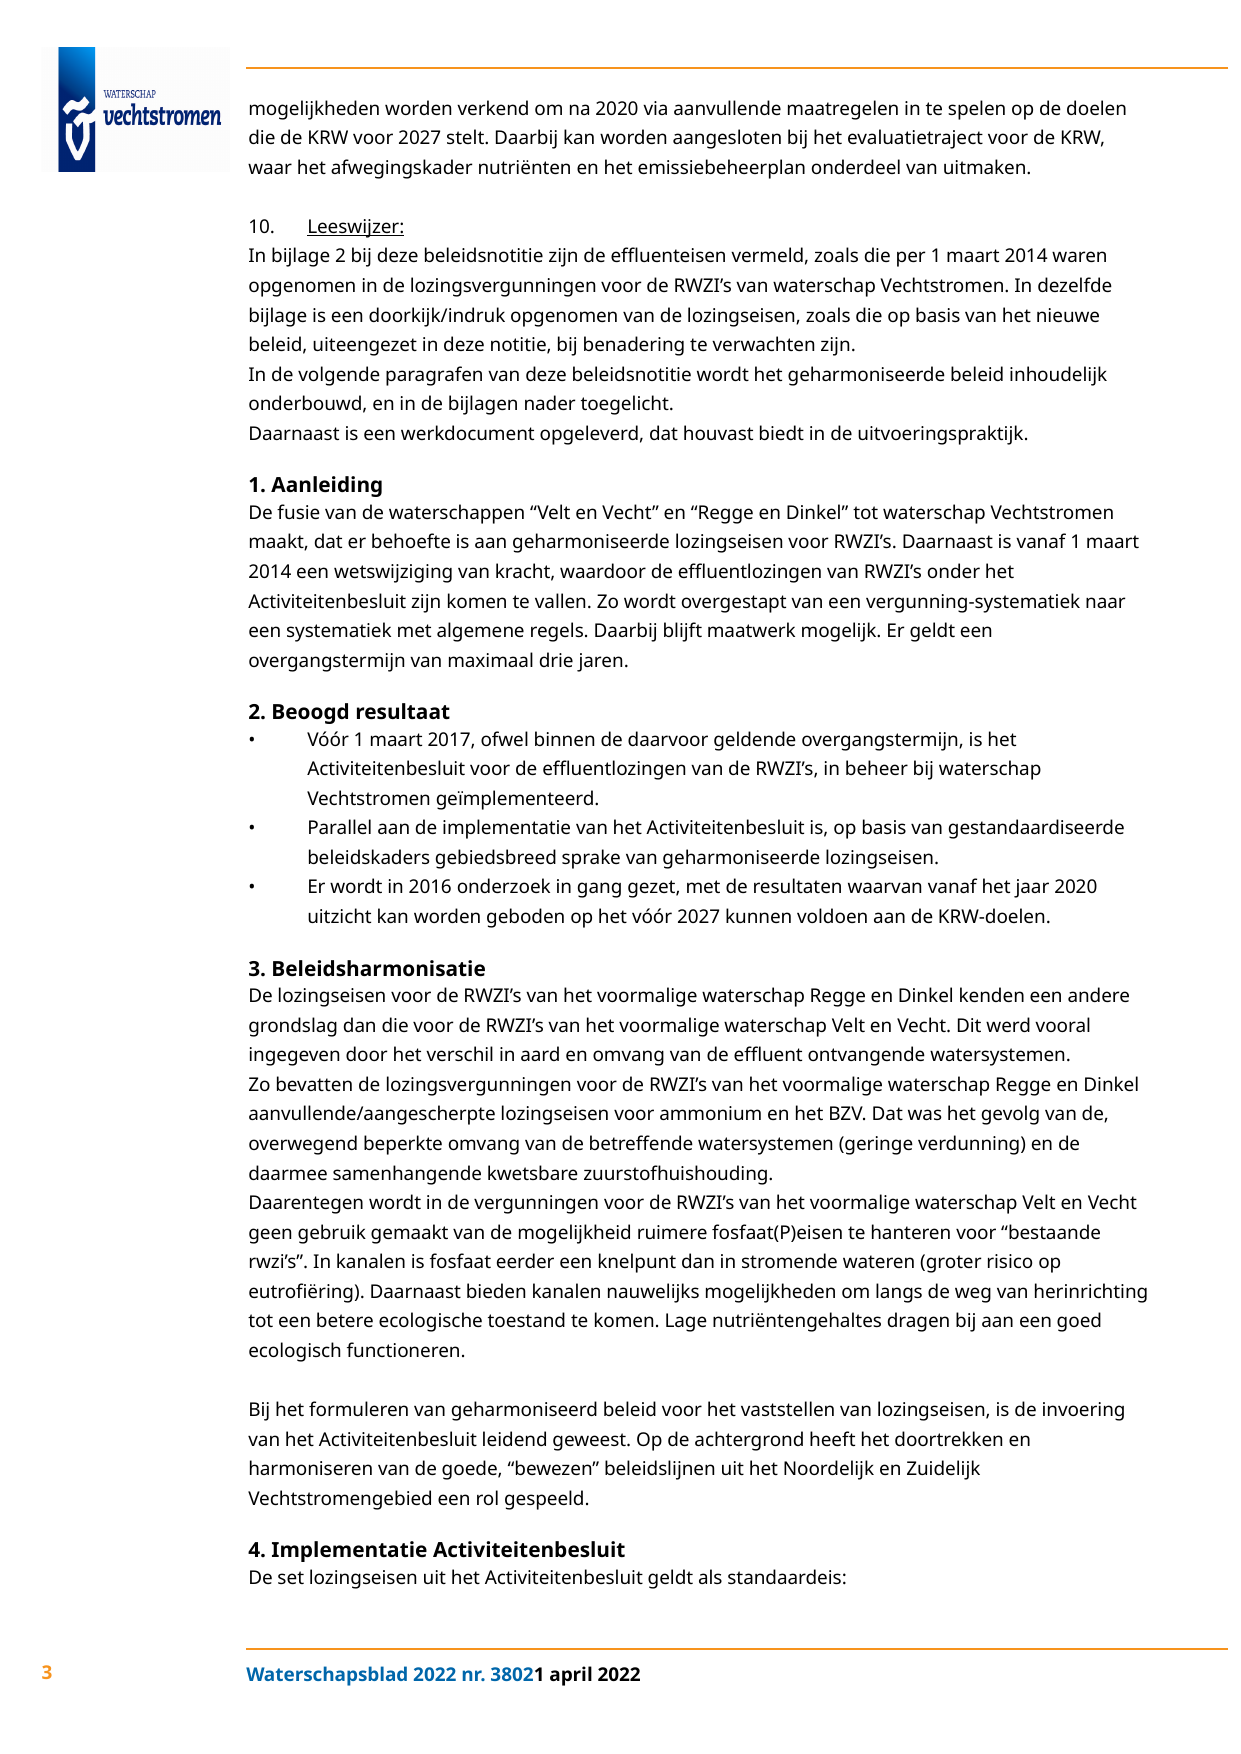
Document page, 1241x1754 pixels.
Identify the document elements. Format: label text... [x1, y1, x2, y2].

text Bij het formuleren van geharmoniseerd beleid voor het vaststellen van lozingseisen, is de invoering van het Activiteitenbesluit leidend geweest. Op de achtergrond heeft het doortrekken en harmoniseren van de goede, “bewezen” beleidslijnen uit het Noordelijk en Zuidelijk Vechtstromengebied een rol gespeeld. [248, 1396, 1152, 1511]
text De lozingseisen voor de RWZI’s van het voormalige waterschap Regge en Dinkel kenden een andere grondslag dan die voor de RWZI’s van het voormalige waterschap Velt en Vecht. Dit werd vooral ingegeven door het verschil in aard en omvang van de effluent ontvangende watersystemen. [248, 982, 1152, 1067]
picture [41, 47, 231, 172]
text 3. Beleidsharmonisatie [248, 954, 1152, 982]
text In de volgende paragrafen van deze beleidsnotitie wordt het geharmoniseerde beleid inhoudelijk onderbouwd, en in de bijlagen nader toegelicht. [248, 361, 1152, 416]
text Zo bevatten de lozingsvergunningen voor de RWZI’s van het voormalige waterschap Regge en Dinkel aanvullende/aangescherpte lozingseisen voor ammonium en het BZV. Dat was het gevolg van de, overwegend beperkte omvang van de betreffende watersystemen (geringe verdunning) en de daarmee samenhangende kwetsbare zuurstofhuishouding. [248, 1071, 1152, 1185]
text De set lozingseisen uit het Activiteitenbesluit geldt als standaardeis: [248, 1564, 1152, 1590]
list Er wordt in 2016 onderzoek in gang gezet, met de resultaten waarvan vanaf het jaar 2020 uitzicht kan worden geboden op het vóór 2027 kunnen voldoen aan de KRW-doelen. [248, 874, 1152, 929]
text mogelijkheden worden verkend om na 2020 via aanvullende maatregelen in te spelen op de doelen die de KRW voor 2027 stelt. Daarbij kan worden aangesloten bij het evaluatietraject voor de KRW, waar het afwegingskader nutriënten en het emissiebeheerplan onderdeel van uitmaken. [248, 95, 1152, 180]
list Vóór 1 maart 2017, ofwel binnen de daarvoor geldende overgangstermijn, is het Activiteitenbesluit voor de effluentlozingen van de RWZI’s, in beheer bij waterschap Vechtstromen geïmplementeerd. [248, 726, 1152, 811]
text In bijlage 2 bij deze beleidsnotitie zijn de effluenteisen vermeld, zoals die per 1 maart 2014 waren opgenomen in de lozingsvergunningen voor de RWZI’s van waterschap Vechtstromen. In dezelfde bijlage is een doorkijk/indruk opgenomen van de lozingseisen, zoals die op basis van het nieuwe beleid, uiteengezet in deze notitie, bij benadering te verwachten zijn. [248, 243, 1152, 357]
list Leeswijzer: [248, 213, 1152, 239]
text 1. Aanleiding [248, 471, 1152, 499]
text Daarentegen wordt in de vergunningen voor de RWZI’s van het voormalige waterschap Velt en Vecht geen gebruik gemaakt van de mogelijkheid ruimere fosfaat(P)eisen te hanteren voor “bestaande rwzi’s”. In kanalen is fosfaat eerder een knelpunt dan in stromende wateren (groter risico op eutrofiëring). Daarnaast bieden kanalen nauwelijks mogelijkheden om langs de weg van herinrichting tot een betere ecologische toestand te komen. Lage nutriëntengehaltes dragen bij aan een goed ecologisch functioneren. [248, 1189, 1152, 1363]
text 4. Implementatie Activiteitenbesluit [248, 1536, 1152, 1564]
text De fusie van de waterschappen “Velt en Vecht” en “Regge en Dinkel” tot waterschap Vechtstromen maakt, dat er behoefte is aan geharmoniseerde lozingseisen voor RWZI’s. Daarnaast is vanaf 1 maart 2014 een wetswijziging van kracht, waardoor de effluentlozingen van RWZI’s onder het Activiteitenbesluit zijn komen te vallen. Zo wordt overgestapt van een vergunning-systematiek naar een systematiek met algemene regels. Daarbij blijft maatwerk mogelijk. Er geldt een overgangstermijn van maximaal drie jaren. [248, 499, 1152, 673]
list Parallel aan de implementatie van het Activiteitenbesluit is, op basis van gestandaardiseerde beleidskaders gebiedsbreed sprake van geharmoniseerde lozingseisen. [248, 814, 1152, 870]
text 2. Beoogd resultaat [248, 697, 1152, 726]
text Daarnaast is een werkdocument opgeleverd, dat houvast biedt in de uitvoeringspraktijk. [248, 420, 1152, 446]
